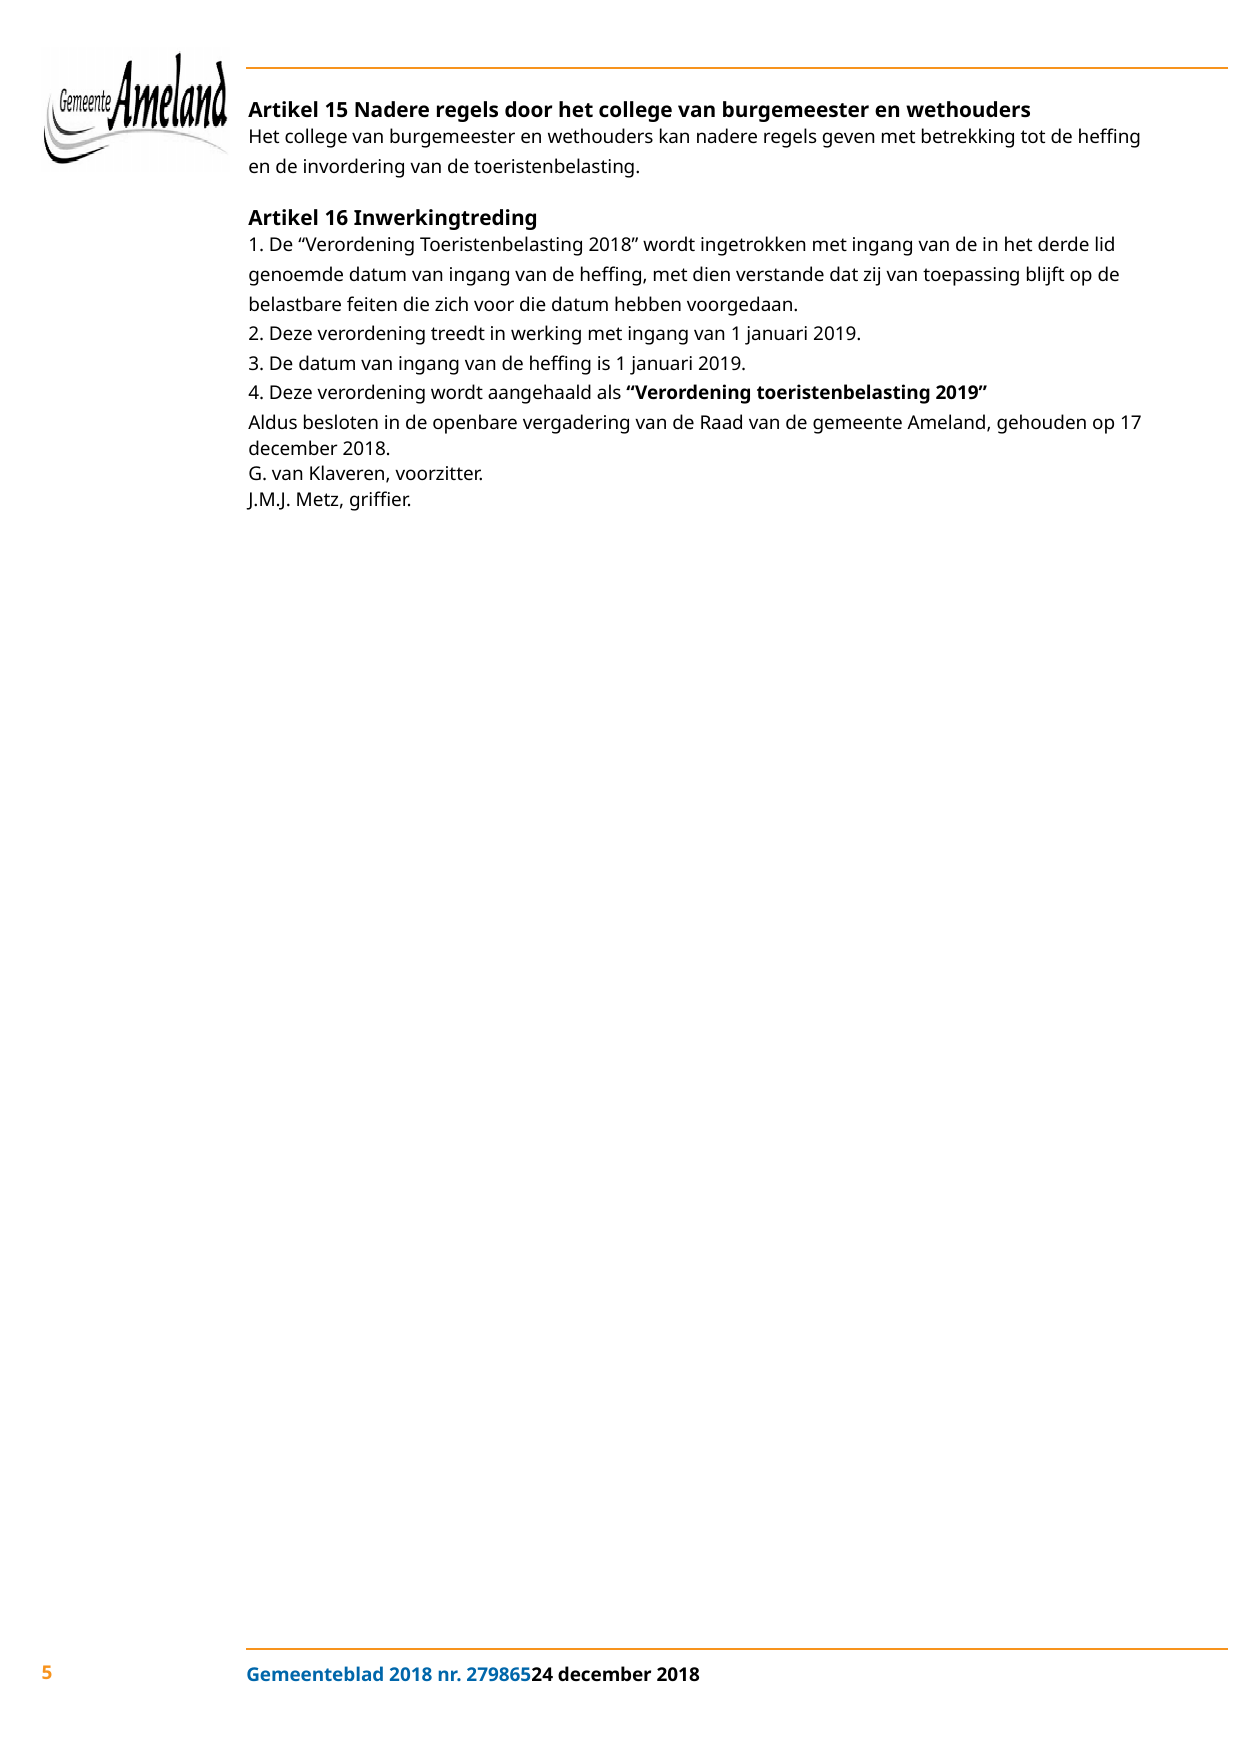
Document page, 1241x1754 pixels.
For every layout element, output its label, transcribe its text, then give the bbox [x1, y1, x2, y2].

text 3. De datum van ingang van de heffing is 1 januari 2019. [248, 350, 1152, 376]
text 2. Deze verordening treedt in werking met ingang van 1 januari 2019. [248, 320, 1152, 346]
text Artikel 16 Inwerkingtreding [248, 203, 1152, 232]
text 1. De “Verordening Toeristenbelasting 2018” wordt ingetrokken met ingang van de in het derde lid genoemde datum van ingang van de heffing, met dien verstande dat zij van toepassing blijft op de belastbare feiten die zich voor die datum hebben voorgedaan. [248, 232, 1152, 317]
text Het college van burgemeester en wethouders kan nadere regels geven met betrekking tot de heffing en de invordering van de toeristenbelasting. [248, 123, 1152, 178]
text G. van Klaveren, voorzitter. [248, 461, 1152, 486]
text 4. Deze verordening wordt aangehaald als “Verordening toeristenbelasting 2019” [248, 379, 1152, 405]
text Artikel 15 Nadere regels door het college van burgemeester en wethouders [248, 95, 1152, 123]
picture [41, 47, 231, 172]
text J.M.J. Metz, griffier. [248, 486, 1152, 512]
text Aldus besloten in de openbare vergadering van de Raad van de gemeente Ameland, gehouden op 17 december 2018. [248, 409, 1152, 461]
